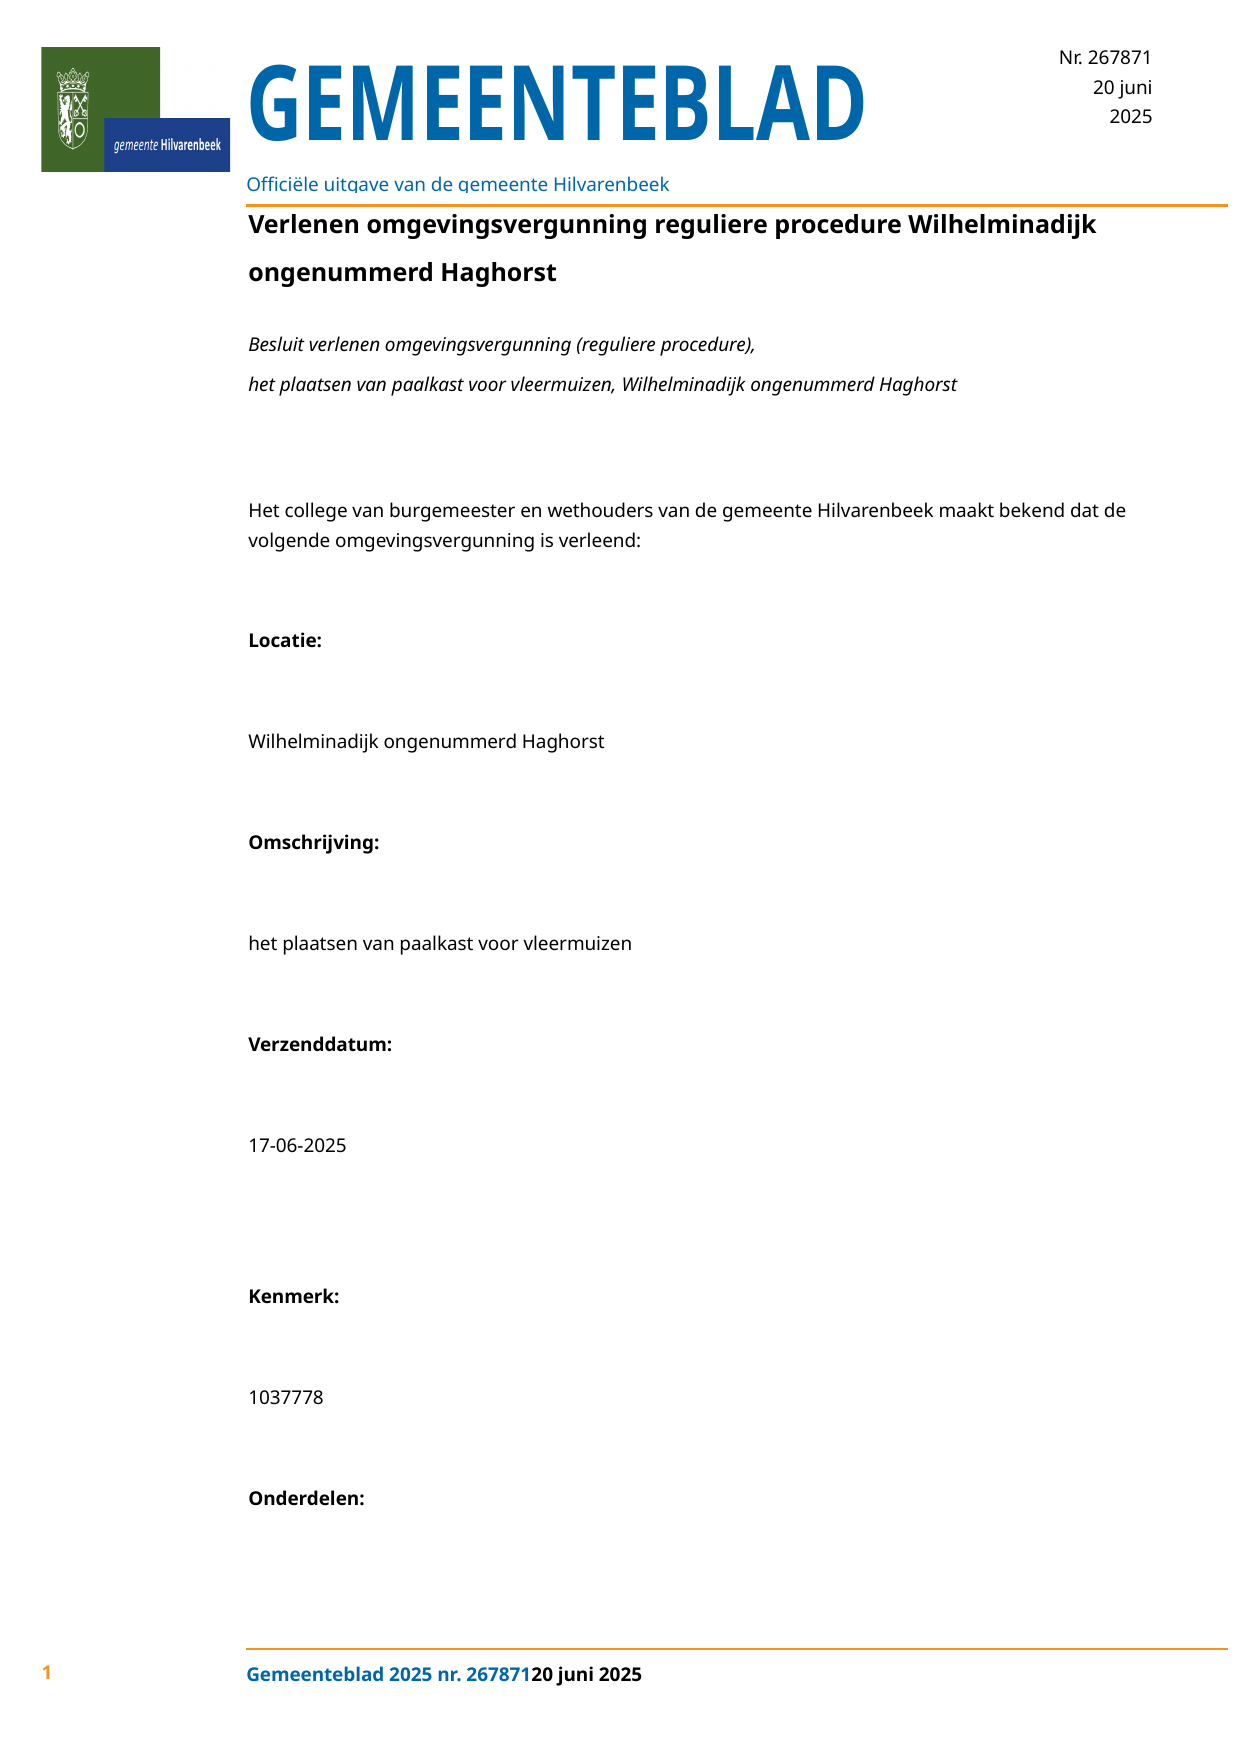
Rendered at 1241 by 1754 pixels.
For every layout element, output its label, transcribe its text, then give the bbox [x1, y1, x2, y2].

text Onderdelen: [248, 1485, 1152, 1511]
text Kenmerk: [248, 1283, 1152, 1309]
picture [41, 47, 231, 172]
text het plaatsen van paalkast voor vleermuizen [248, 930, 1152, 956]
text Wilhelminadijk ongenummerd Haghorst [248, 728, 1152, 754]
text Locatie: [248, 628, 1152, 653]
text Het college van burgemeester en wethouders van de gemeente Hilvarenbeek maakt bekend dat de volgende omgevingsvergunning is verleend: [248, 497, 1152, 553]
text 1037778 [248, 1384, 1152, 1410]
text het plaatsen van paalkast voor vleermuizen, Wilhelminadijk ongenummerd Haghorst [248, 371, 1152, 396]
text Verzenddatum: [248, 1031, 1152, 1057]
text Omschrijving: [248, 829, 1152, 855]
text Besluit verlenen omgevingsvergunning (reguliere procedure), [248, 331, 1152, 357]
text Verlenen omgevingsvergunning reguliere procedure Wilhelminadijk ongenummerd Haghorst [248, 207, 1152, 288]
text 17-06-2025 [248, 1132, 1152, 1158]
